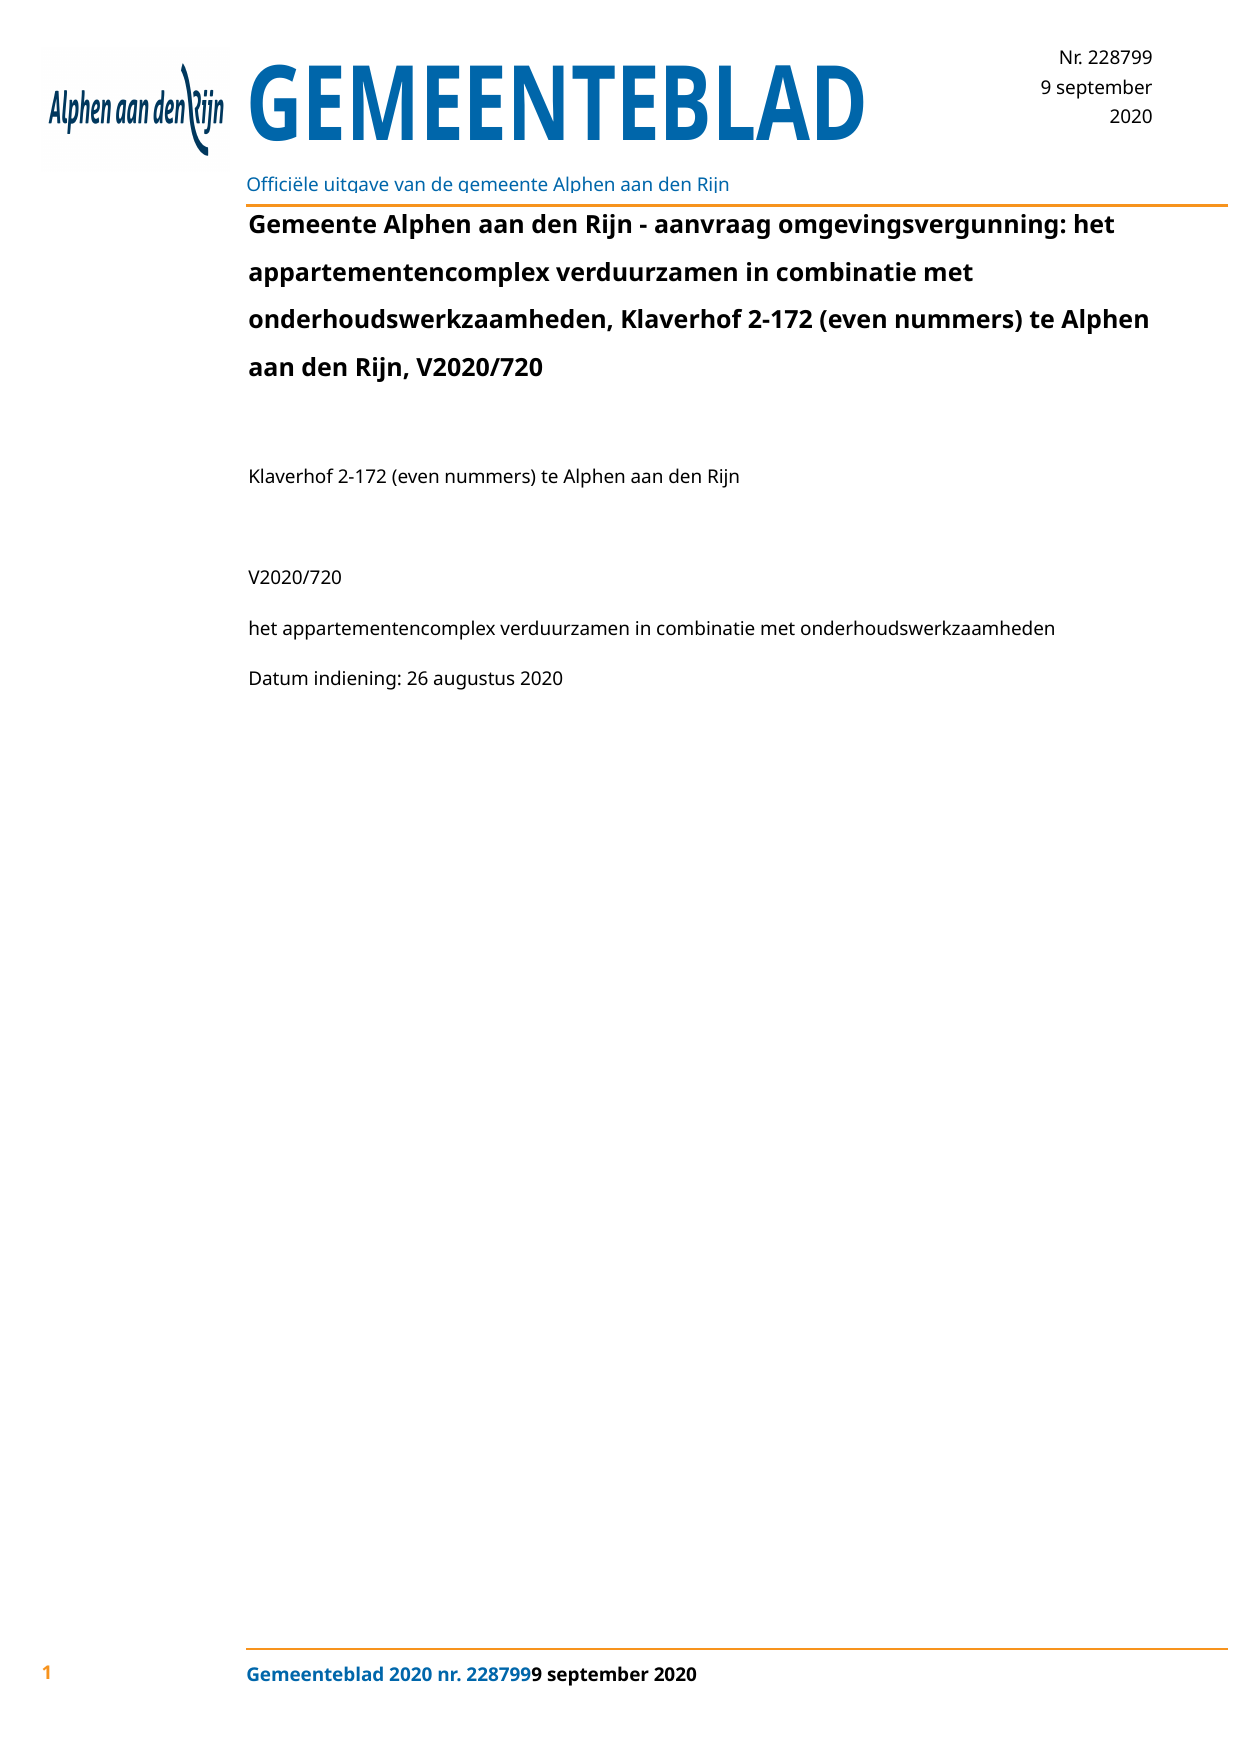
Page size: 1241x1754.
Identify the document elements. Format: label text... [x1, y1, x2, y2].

text het appartementencomplex verduurzamen in combinatie met onderhoudswerkzaamheden [248, 615, 1152, 641]
picture [41, 47, 231, 172]
text Gemeente Alphen aan den Rijn - aanvraag omgevingsvergunning: het appartementencomplex verduurzamen in combinatie met onderhoudswerkzaamheden, Klaverhof 2-172 (even nummers) te Alphen aan den Rijn, V2020/720 [248, 207, 1152, 384]
text V2020/720 [248, 564, 1152, 590]
text Klaverhof 2-172 (even nummers) te Alphen aan den Rijn [248, 463, 1152, 489]
text Datum indiening: 26 augustus 2020 [248, 665, 1152, 691]
